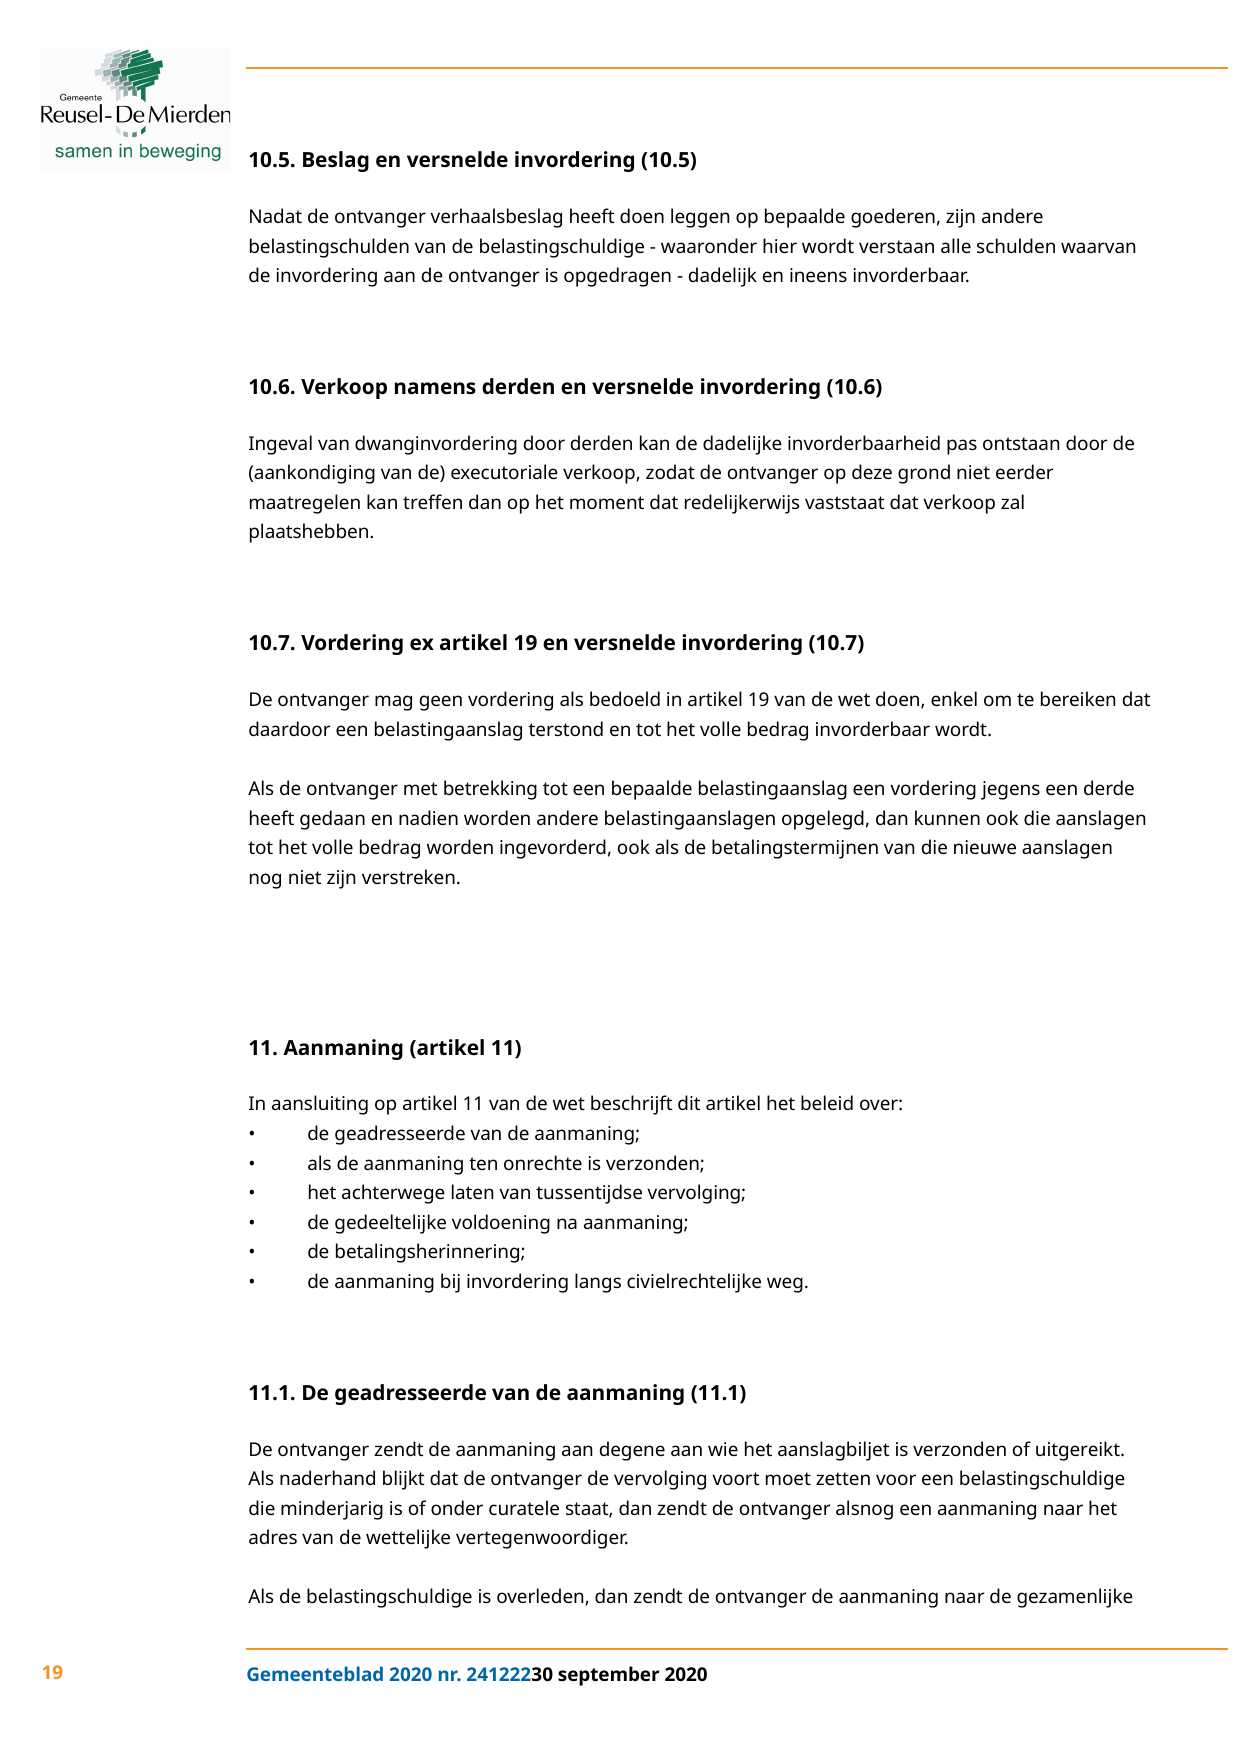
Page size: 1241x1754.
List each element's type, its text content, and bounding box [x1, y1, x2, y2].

list het achterwege laten van tussentijdse vervolging; [248, 1179, 1152, 1205]
text 11. Aanmaning (artikel 11) [248, 1033, 1152, 1061]
list de geadresseerde van de aanmaning; [248, 1120, 1152, 1146]
list de gedeeltelijke voldoening na aanmaning; [248, 1209, 1152, 1235]
text Als naderhand blijkt dat de ontvanger de vervolging voort moet zetten voor een belastingschuldige die minderjarig is of onder curatele staat, dan zendt de ontvanger alsnog een aanmaning naar het adres van de wettelijke vertegenwoordiger. [248, 1465, 1152, 1550]
picture [41, 47, 231, 172]
text 11.1. De geadresseerde van de aanmaning (11.1) [248, 1378, 1152, 1406]
text 10.7. Vordering ex artikel 19 en versnelde invordering (10.7) [248, 628, 1152, 657]
text Als de ontvanger met betrekking tot een bepaalde belastingaanslag een vordering jegens een derde heeft gedaan en nadien worden andere belastingaanslagen opgelegd, dan kunnen ook die aanslagen tot het volle bedrag worden ingevorderd, ook als de betalingstermijnen van die nieuwe aanslagen nog niet zijn verstreken. [248, 775, 1152, 889]
text Ingeval van dwanginvordering door derden kan de dadelijke invorderbaarheid pas ontstaan door de (aankondiging van de) executoriale verkoop, zodat de ontvanger op deze grond niet eerder maatregelen kan treffen dan op het moment dat redelijkerwijs vaststaat dat verkoop zal plaatshebben. [248, 430, 1152, 544]
text 10.5. Beslag en versnelde invordering (10.5) [248, 145, 1152, 174]
text De ontvanger zendt de aanmaning aan degene aan wie het aanslagbiljet is verzonden of uitgereikt. [248, 1436, 1152, 1461]
list de betalingsherinnering; [248, 1238, 1152, 1264]
text Nadat de ontvanger verhaalsbeslag heeft doen leggen op bepaalde goederen, zijn andere belastingschulden van de belastingschuldige - waaronder hier wordt verstaan alle schulden waarvan de invordering aan de ontvanger is opgedragen - dadelijk en ineens invorderbaar. [248, 203, 1152, 288]
text In aansluiting op artikel 11 van de wet beschrijft dit artikel het beleid over: [248, 1091, 1152, 1116]
list de aanmaning bij invordering langs civielrechtelijke weg. [248, 1268, 1152, 1294]
text De ontvanger mag geen vordering als bedoeld in artikel 19 van de wet doen, enkel om te bereiken dat daardoor een belastingaanslag terstond en tot het volle bedrag invorderbaar wordt. [248, 686, 1152, 742]
text Als de belastingschuldige is overleden, dan zendt de ontvanger de aanmaning naar de gezamenlijke [248, 1584, 1152, 1609]
list als de aanmaning ten onrechte is verzonden; [248, 1150, 1152, 1176]
text 10.6. Verkoop namens derden en versnelde invordering (10.6) [248, 372, 1152, 400]
